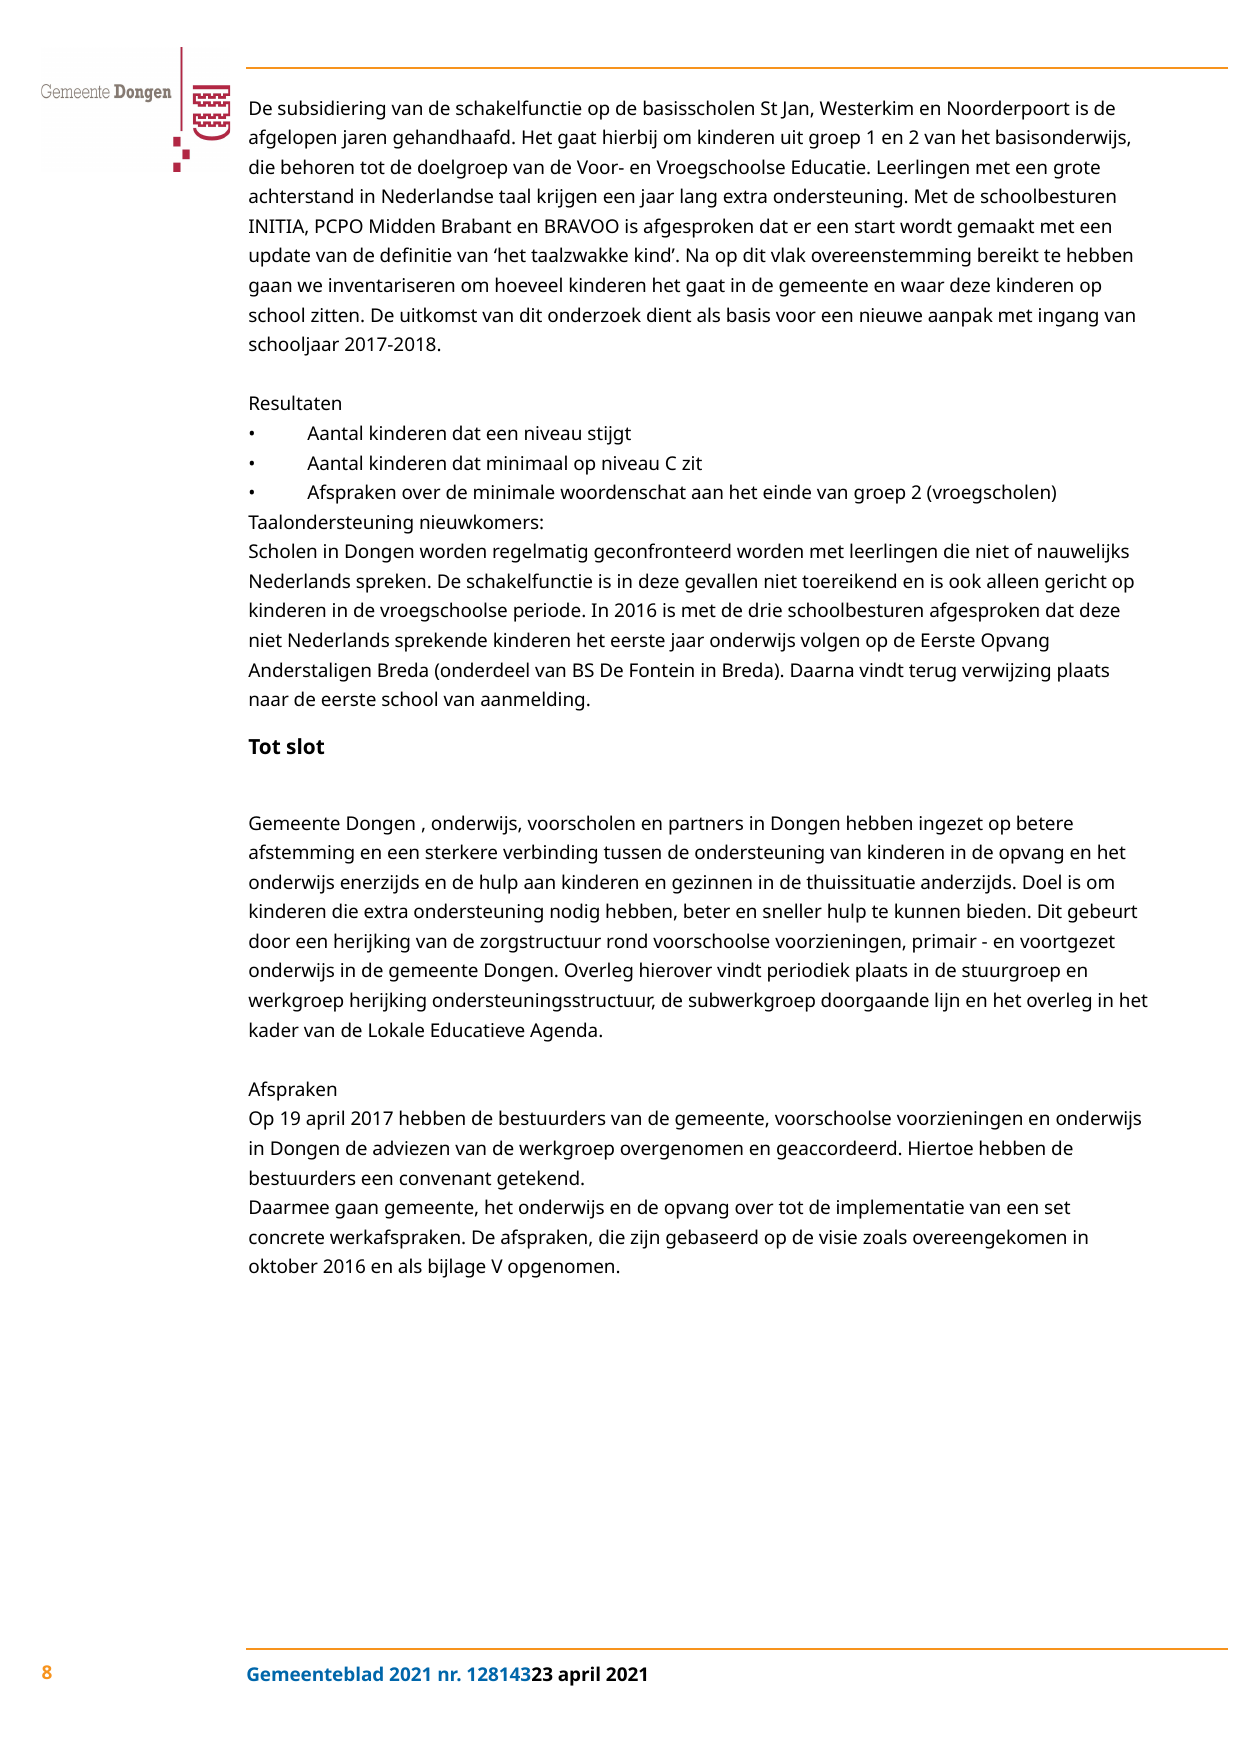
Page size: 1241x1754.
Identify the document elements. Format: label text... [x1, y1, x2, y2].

list Afspraken over de minimale woordenschat aan het einde van groep 2 (vroegscholen) [248, 479, 1152, 505]
list Aantal kinderen dat minimaal op niveau C zit [248, 450, 1152, 476]
text Afspraken [248, 1076, 1152, 1102]
text Gemeente Dongen , onderwijs, voorscholen en partners in Dongen hebben ingezet op betere afstemming en een sterkere verbinding tussen de ondersteuning van kinderen in de opvang en het onderwijs enerzijds en de hulp aan kinderen en gezinnen in de thuissituatie anderzijds. Doel is om kinderen die extra ondersteuning nodig hebben, beter en sneller hulp te kunnen bieden. Dit gebeurt door een herijking van de zorgstructuur rond voorschoolse voorzieningen, primair - en voortgezet onderwijs in de gemeente Dongen. Overleg hierover vindt periodiek plaats in de stuurgroep en werkgroep herijking ondersteuningsstructuur, de subwerkgroep doorgaande lijn en het overleg in het kader van de Lokale Educatieve Agenda. [248, 810, 1152, 1043]
text Taalondersteuning nieuwkomers: [248, 509, 1152, 535]
picture [41, 47, 231, 172]
text Daarmee gaan gemeente, het onderwijs en de opvang over tot de implementatie van een set concrete werkafspraken. De afspraken, die zijn gebaseerd op de visie zoals overeengekomen in oktober 2016 en als bijlage V opgenomen. [248, 1194, 1152, 1279]
text De subsidiering van de schakelfunctie op de basisscholen St Jan, Westerkim en Noorderpoort is de afgelopen jaren gehandhaafd. Het gaat hierbij om kinderen uit groep 1 en 2 van het basisonderwijs, die behoren tot de doelgroep van de Voor- en Vroegschoolse Educatie. Leerlingen met een grote achterstand in Nederlandse taal krijgen een jaar lang extra ondersteuning. Met de schoolbesturen INITIA, PCPO Midden Brabant en BRAVOO is afgesproken dat er een start wordt gemaakt met een update van de definitie van ‘het taalzwakke kind’. Na op dit vlak overeenstemming bereikt te hebben gaan we inventariseren om hoeveel kinderen het gaat in de gemeente en waar deze kinderen op school zitten. De uitkomst van dit onderzoek dient als basis voor een nieuwe aanpak met ingang van schooljaar 2017-2018. [248, 95, 1152, 357]
text Tot slot [248, 732, 1152, 761]
list Aantal kinderen dat een niveau stijgt [248, 420, 1152, 446]
text Scholen in Dongen worden regelmatig geconfronteerd worden met leerlingen die niet of nauwelijks Nederlands spreken. De schakelfunctie is in deze gevallen niet toereikend en is ook alleen gericht op kinderen in de vroegschoolse periode. In 2016 is met de drie schoolbesturen afgesproken dat deze niet Nederlands sprekende kinderen het eerste jaar onderwijs volgen op de Eerste Opvang Anderstaligen Breda (onderdeel van BS De Fontein in Breda). Daarna vindt terug verwijzing plaats naar de eerste school van aanmelding. [248, 538, 1152, 712]
text Resultaten [248, 391, 1152, 416]
text Op 19 april 2017 hebben de bestuurders van de gemeente, voorschoolse voorzieningen en onderwijs in Dongen de adviezen van de werkgroep overgenomen en geaccordeerd. Hiertoe hebben de bestuurders een convenant getekend. [248, 1106, 1152, 1191]
